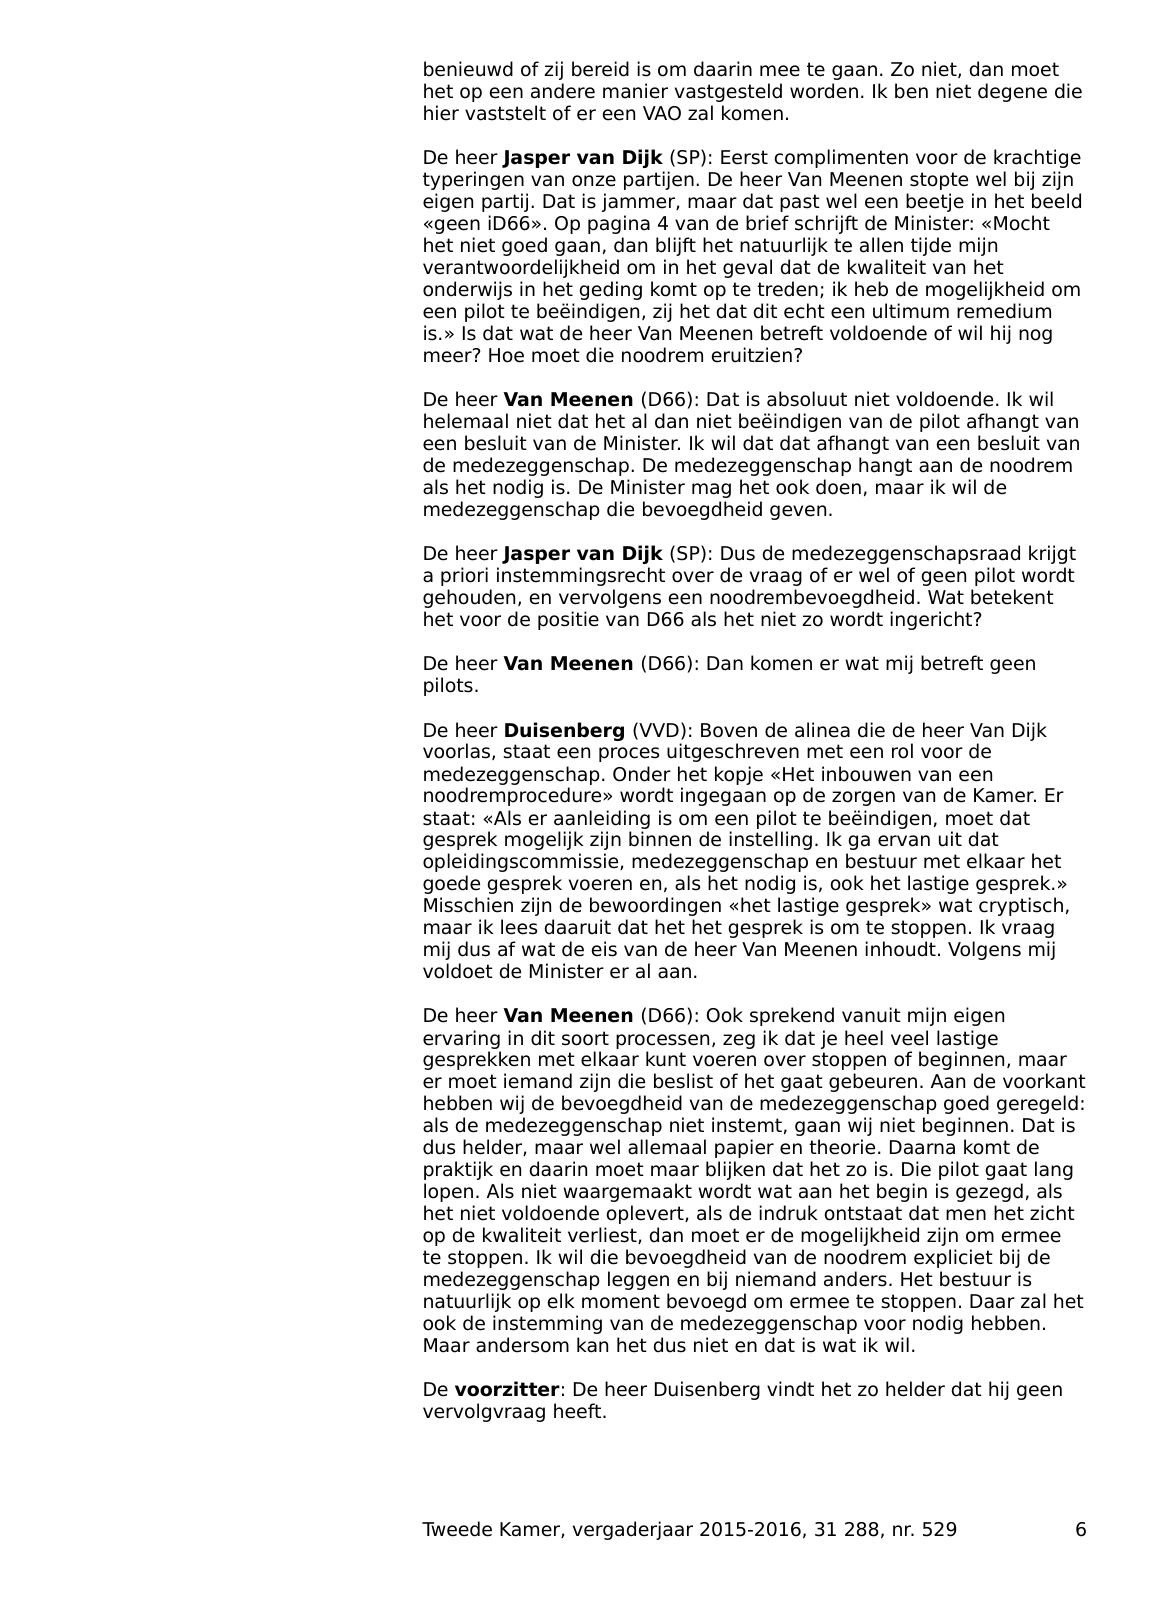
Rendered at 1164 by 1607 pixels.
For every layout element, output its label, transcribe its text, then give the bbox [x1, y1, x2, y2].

text De heer Jasper van Dijk (SP): Eerst complimenten voor de krachtige typeringen van onze partijen. De heer Van Meenen stopte wel bij zijn eigen partij. Dat is jammer, maar dat past wel een beetje in het beeld «geen iD66». Op pagina 4 van de brief schrijft de Minister: «Mocht het niet goed gaan, dan blijft het natuurlijk te allen tijde mijn verantwoordelijkheid om in het geval dat de kwaliteit van het onderwijs in het geding komt op te treden; ik heb de mogelijkheid om een pilot te beëindigen, zij het dat dit echt een ultimum remedium is.» Is dat wat de heer Van Meenen betreft voldoende of wil hij nog meer? Hoe moet die noodrem eruitzien? [422, 147, 1087, 367]
text De heer Van Meenen (D66): Dat is absoluut niet voldoende. Ik wil helemaal niet dat het al dan niet beëindigen van de pilot afhangt van een besluit van de Minister. Ik wil dat dat afhangt van een besluit van de medezeggenschap. De medezeggenschap hangt aan de noodrem als het nodig is. De Minister mag het ook doen, maar ik wil de medezeggenschap die bevoegdheid geven. [422, 389, 1087, 521]
text De heer Jasper van Dijk (SP): Dus de medezeggenschapsraad krijgt a priori instemmingsrecht over de vraag of er wel of geen pilot wordt gehouden, en vervolgens een noodrembevoegdheid. Wat betekent het voor de positie van D66 als het niet zo wordt ingericht? [422, 543, 1087, 631]
text De heer Van Meenen (D66): Dan komen er wat mij betreft geen pilots. [422, 653, 1087, 697]
text De heer Duisenberg (VVD): Boven de alinea die de heer Van Dijk voorlas, staat een proces uitgeschreven met een rol voor de medezeggenschap. Onder het kopje «Het inbouwen van een noodremprocedure» wordt ingegaan op de zorgen van de Kamer. Er staat: «Als er aanleiding is om een pilot te beëindigen, moet dat gesprek mogelijk zijn binnen de instelling. Ik ga ervan uit dat opleidingscommissie, medezeggenschap en bestuur met elkaar het goede gesprek voeren en, als het nodig is, ook het lastige gesprek.» Misschien zijn de bewoordingen «het lastige gesprek» wat cryptisch, maar ik lees daaruit dat het het gesprek is om te stoppen. Ik vraag mij dus af wat de eis van de heer Van Meenen inhoudt. Volgens mij voldoet de Minister er al aan. [422, 719, 1087, 983]
text De voorzitter: De heer Duisenberg vindt het zo helder dat hij geen vervolgvraag heeft. [422, 1379, 1087, 1423]
text De heer Van Meenen (D66): Ook sprekend vanuit mijn eigen ervaring in dit soort processen, zeg ik dat je heel veel lastige gesprekken met elkaar kunt voeren over stoppen of beginnen, maar er moet iemand zijn die beslist of het gaat gebeuren. Aan de voorkant hebben wij de bevoegdheid van de medezeggenschap goed geregeld: als de medezeggenschap niet instemt, gaan wij niet beginnen. Dat is dus helder, maar wel allemaal papier en theorie. Daarna komt de praktijk en daarin moet maar blijken dat het zo is. Die pilot gaat lang lopen. Als niet waargemaakt wordt wat aan het begin is gezegd, als het niet voldoende oplevert, als de indruk ontstaat dat men het zicht op de kwaliteit verliest, dan moet er de mogelijkheid zijn om ermee te stoppen. Ik wil die bevoegdheid van de noodrem expliciet bij de medezeggenschap leggen en bij niemand anders. Het bestuur is natuurlijk op elk moment bevoegd om ermee te stoppen. Daar zal het ook de instemming van de medezeggenschap voor nodig hebben. Maar andersom kan het dus niet en dat is wat ik wil. [422, 1005, 1087, 1357]
text benieuwd of zij bereid is om daarin mee te gaan. Zo niet, dan moet het op een andere manier vastgesteld worden. Ik ben niet degene die hier vaststelt of er een VAO zal komen. [422, 59, 1087, 125]
